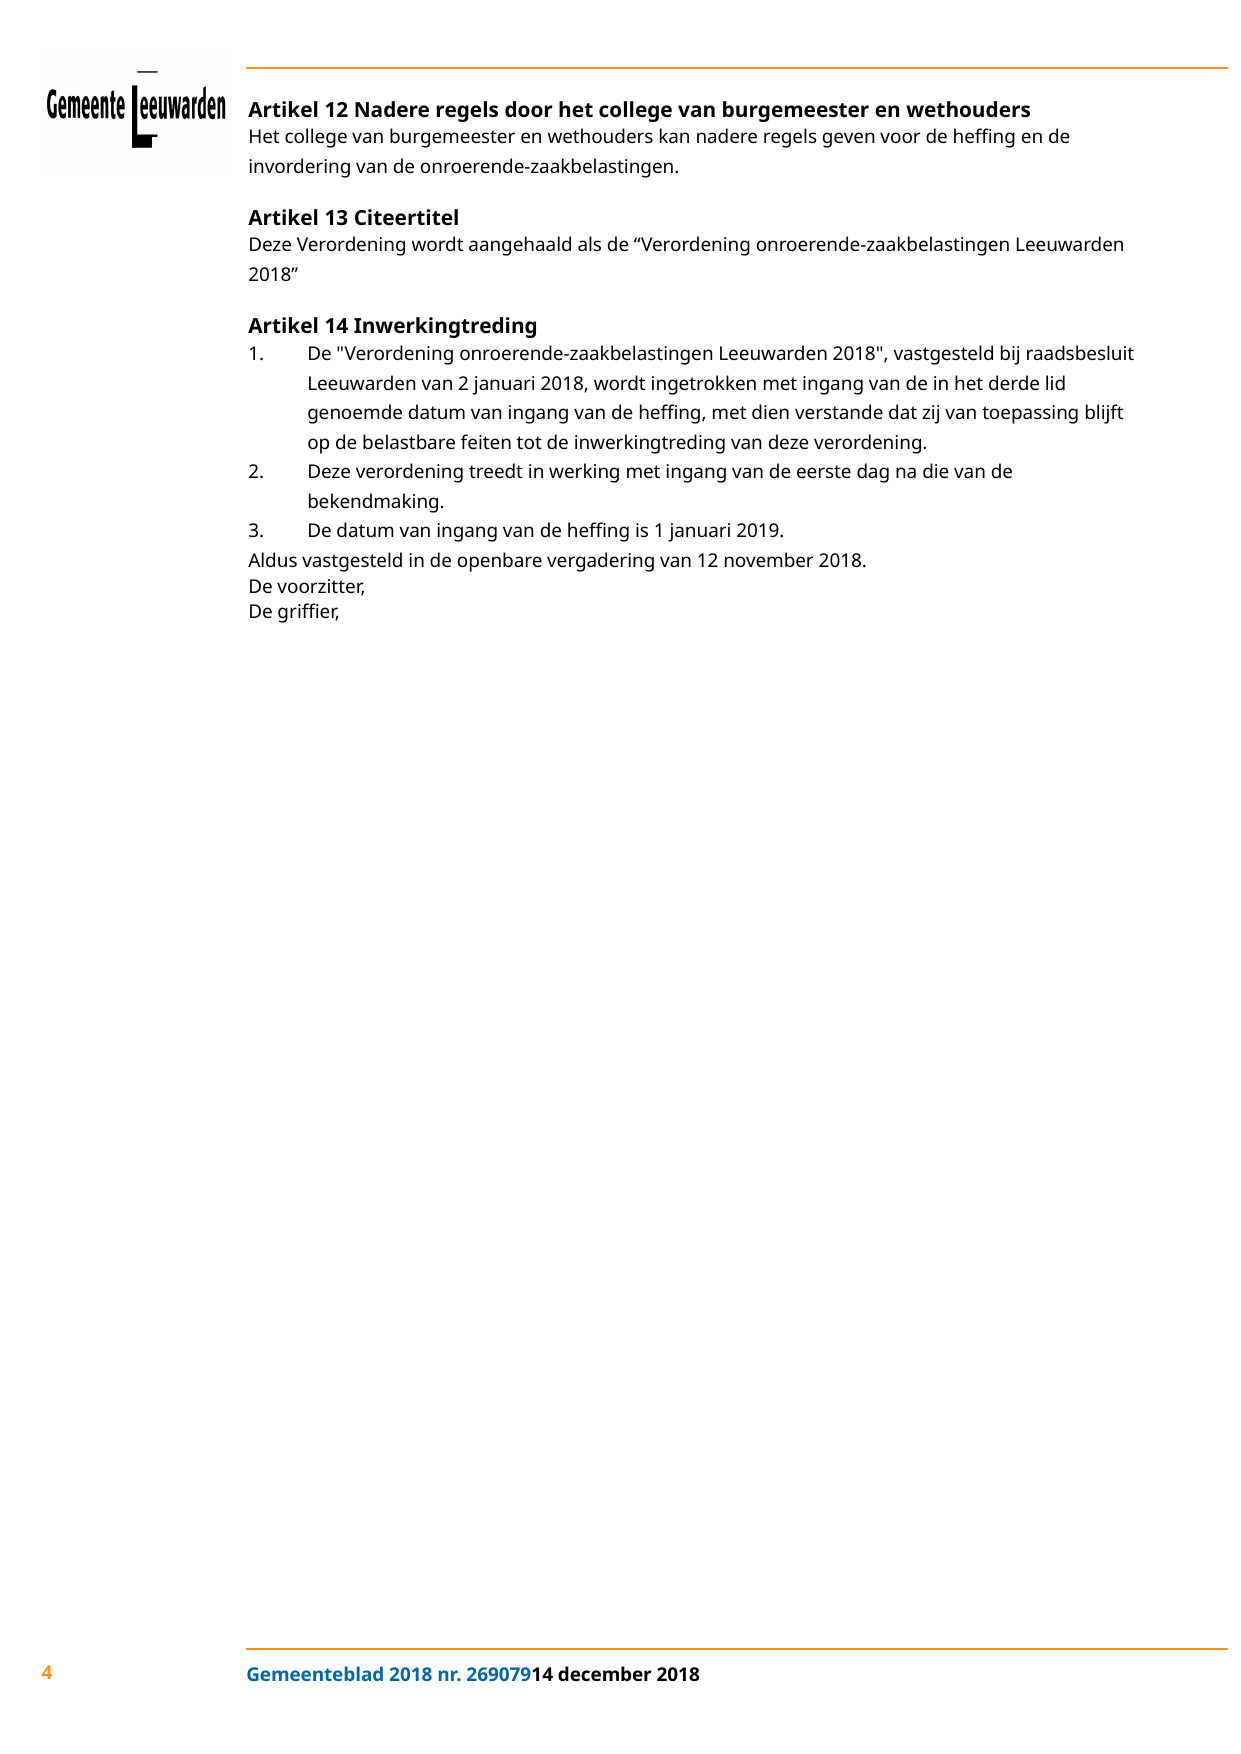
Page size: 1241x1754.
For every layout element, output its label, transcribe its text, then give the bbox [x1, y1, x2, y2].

picture [41, 47, 231, 172]
text Artikel 14 Inwerkingtreding [248, 312, 1152, 340]
text De griffier, [248, 599, 1152, 624]
text Het college van burgemeester en wethouders kan nadere regels geven voor de heffing en de invordering van de onroerende-zaakbelastingen. [248, 123, 1152, 178]
text Aldus vastgesteld in de openbare vergadering van 12 november 2018. [248, 547, 1152, 573]
text De voorzitter, [248, 573, 1152, 599]
text Artikel 12 Nadere regels door het college van burgemeester en wethouders [248, 95, 1152, 123]
text Artikel 13 Citeertitel [248, 203, 1152, 232]
list De "Verordening onroerende-zaakbelastingen Leeuwarden 2018", vastgesteld bij raadsbesluit Leeuwarden van 2 januari 2018, wordt ingetrokken met ingang van de in het derde lid genoemde datum van ingang van de heffing, met dien verstande dat zij van toepassing blijft op de belastbare feiten tot de inwerkingtreding van deze verordening. [248, 340, 1152, 454]
text Deze Verordening wordt aangehaald als de “Verordening onroerende-zaakbelastingen Leeuwarden 2018” [248, 232, 1152, 287]
list De datum van ingang van de heffing is 1 januari 2019. [248, 518, 1152, 543]
list Deze verordening treedt in werking met ingang van de eerste dag na die van de bekendmaking. [248, 458, 1152, 514]
